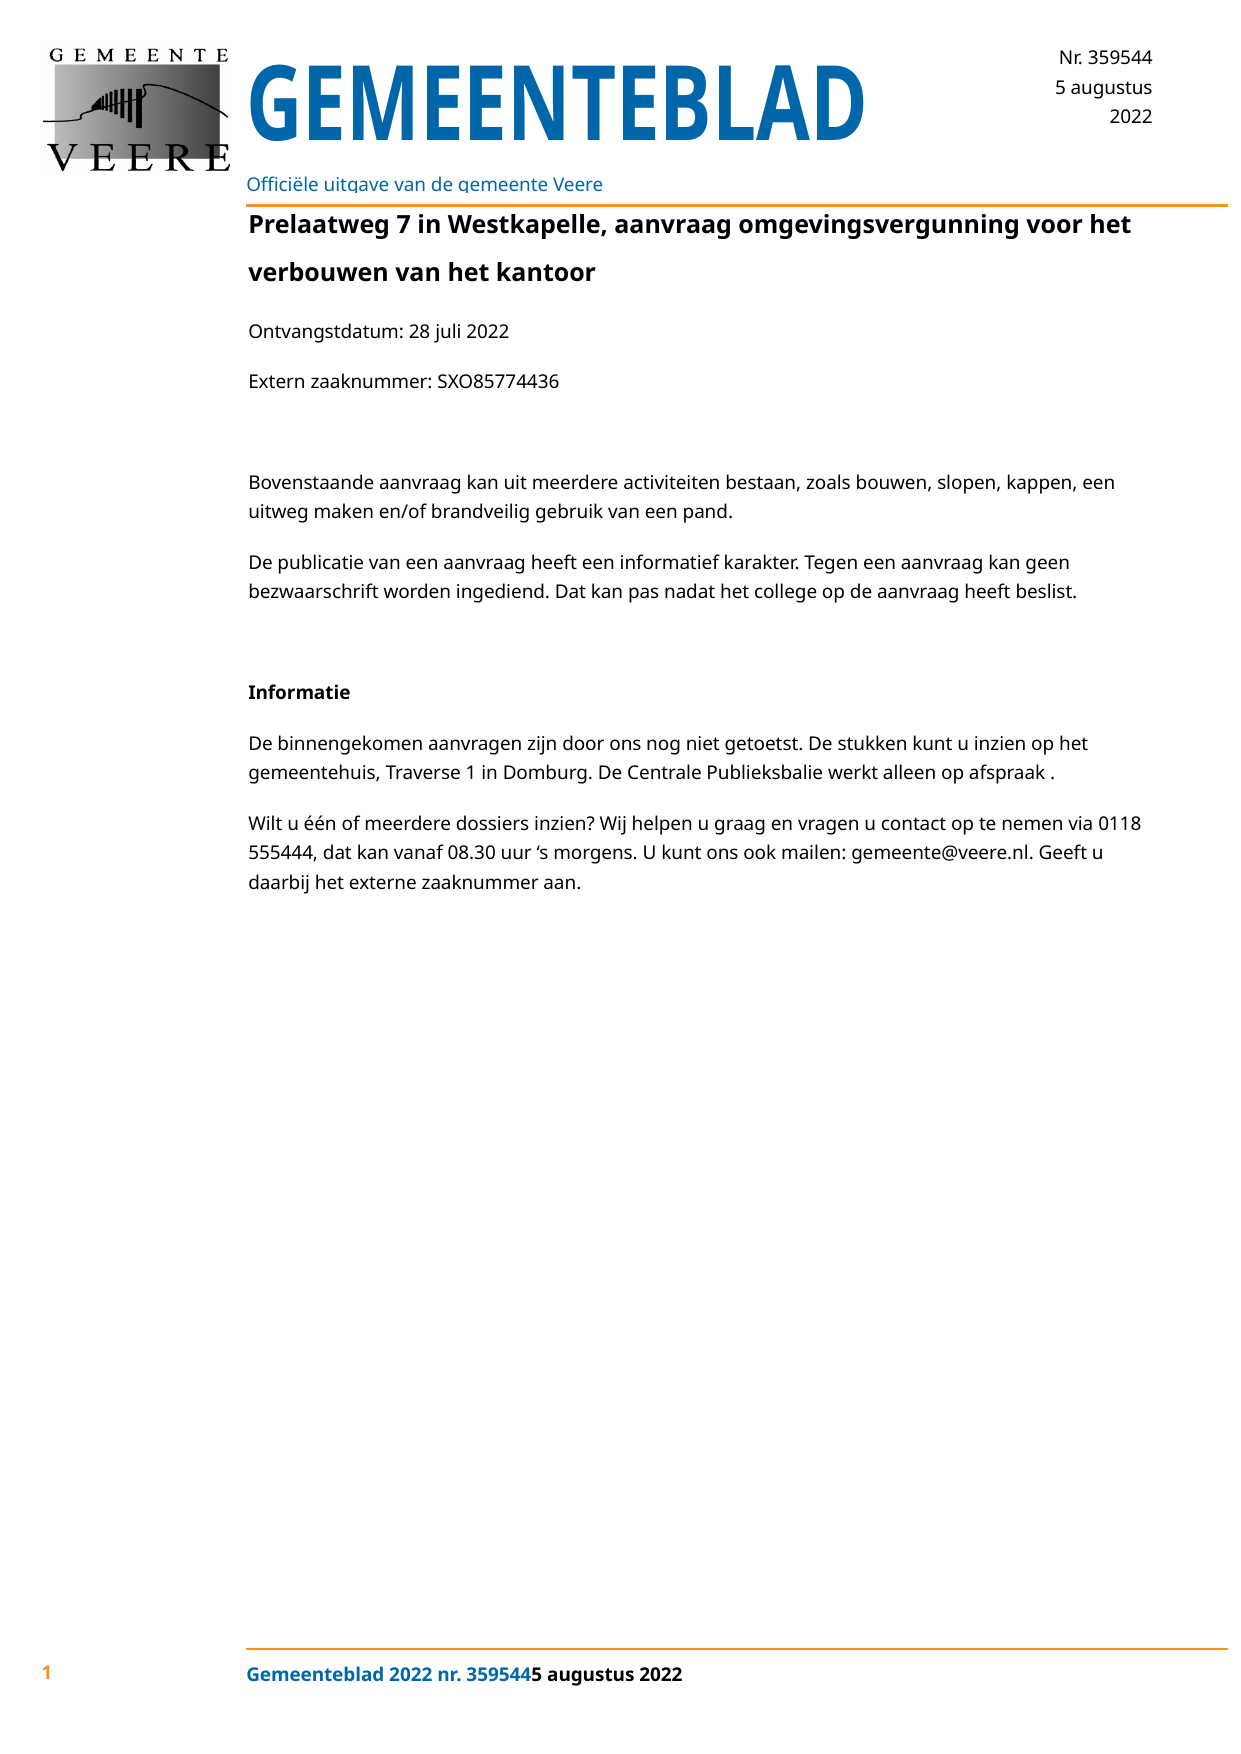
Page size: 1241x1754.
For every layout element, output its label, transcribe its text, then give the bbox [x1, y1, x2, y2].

text Prelaatweg 7 in Westkapelle, aanvraag omgevingsvergunning voor het verbouwen van het kantoor [248, 207, 1152, 288]
text De publicatie van een aanvraag heeft een informatief karakter. Tegen een aanvraag kan geen bezwaarschrift worden ingediend. Dat kan pas nadat het college op de aanvraag heeft beslist. [248, 549, 1152, 604]
text Wilt u één of meerdere dossiers inzien? Wij helpen u graag en vragen u contact op te nemen via 0118 555444, dat kan vanaf 08.30 uur ‘s morgens. U kunt ons ook mailen: gemeente@veere.nl. Geeft u daarbij het externe zaaknummer aan. [248, 810, 1152, 895]
text Extern zaaknummer: SXO85774436 [248, 368, 1152, 394]
text De binnengekomen aanvragen zijn door ons nog niet getoetst. De stukken kunt u inzien op het gemeentehuis, Traverse 1 in Domburg. De Centrale Publieksbalie werkt alleen op afspraak . [248, 730, 1152, 785]
text Ontvangstdatum: 28 juli 2022 [248, 318, 1152, 344]
text Informatie [248, 679, 1152, 705]
picture [41, 47, 231, 172]
text Bovenstaande aanvraag kan uit meerdere activiteiten bestaan, zoals bouwen, slopen, kappen, een uitweg maken en/of brandveilig gebruik van een pand. [248, 469, 1152, 524]
